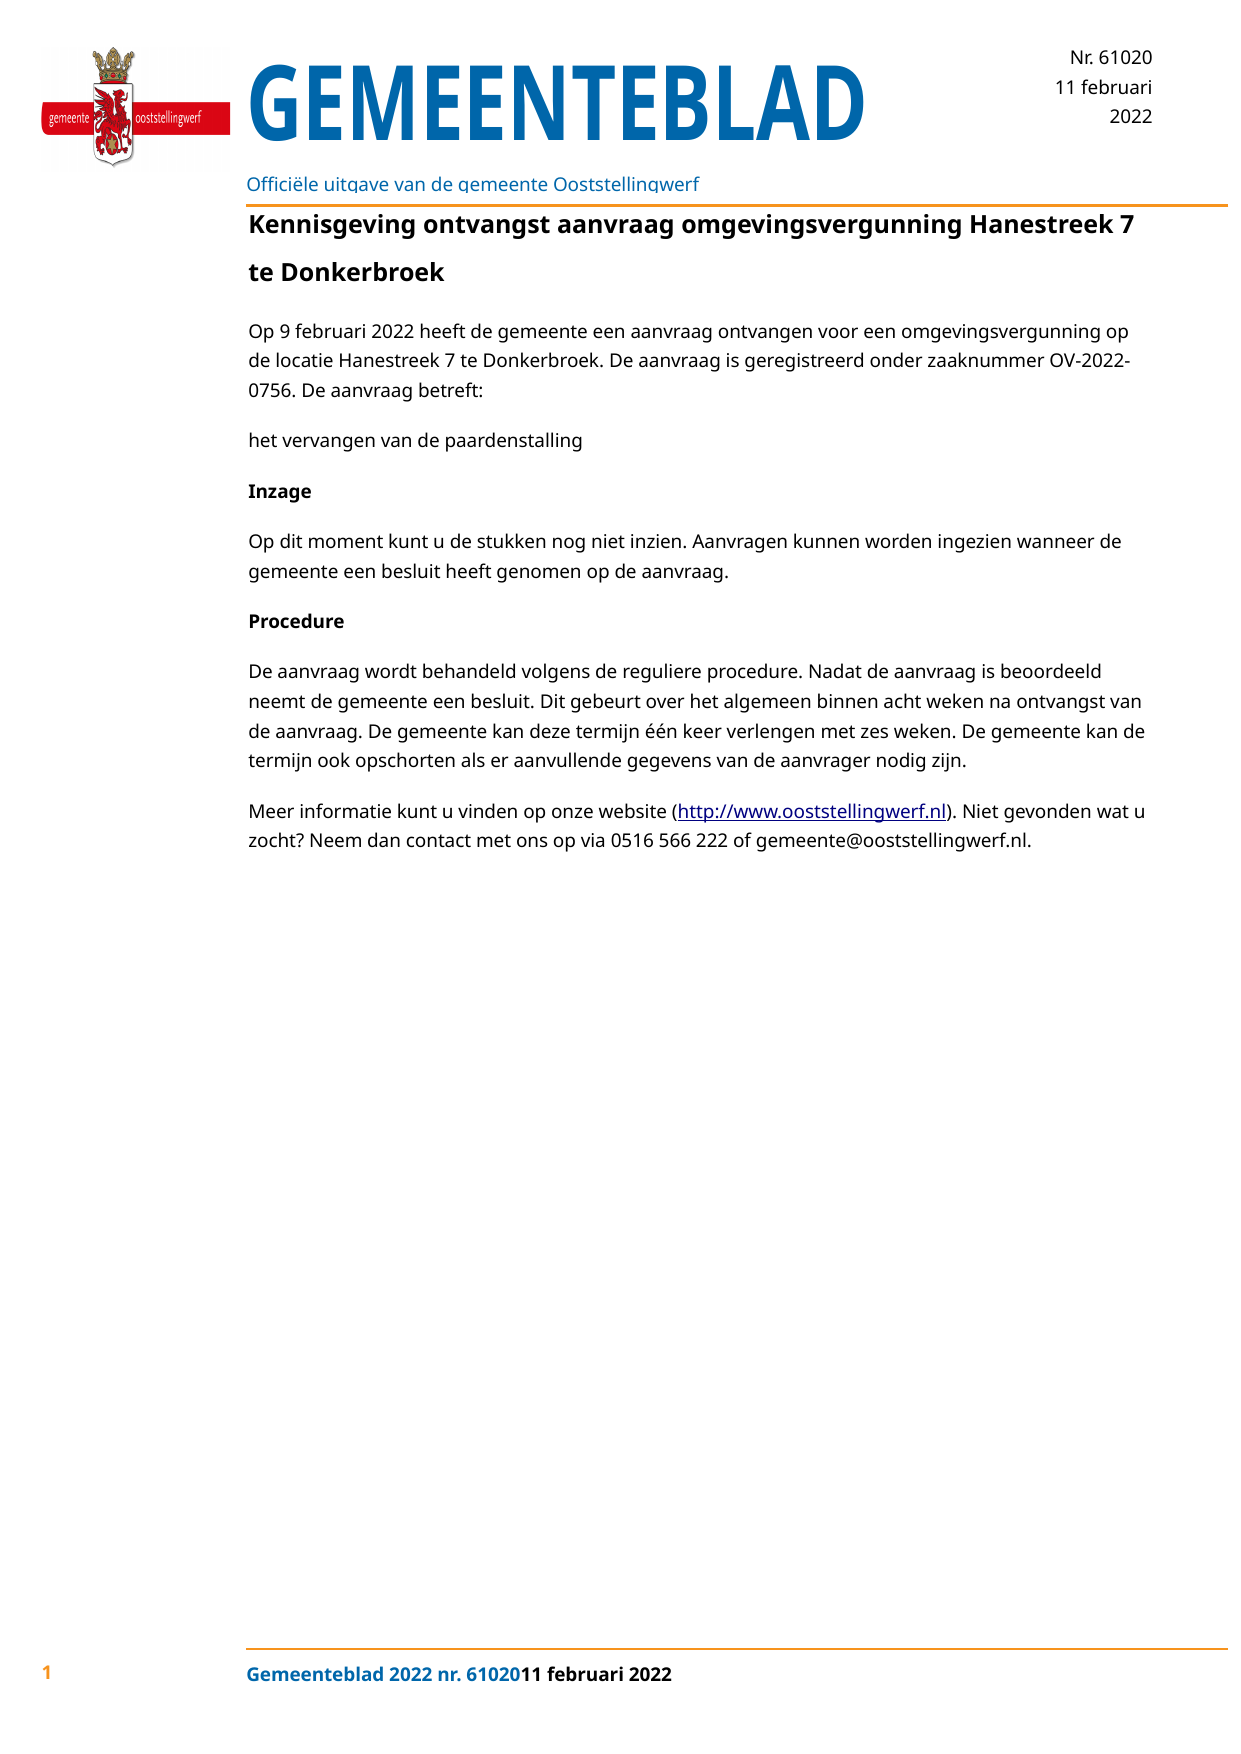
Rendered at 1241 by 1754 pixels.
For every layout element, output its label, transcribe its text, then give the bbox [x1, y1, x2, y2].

text Op 9 februari 2022 heeft de gemeente een aanvraag ontvangen voor een omgevingsvergunning op de locatie Hanestreek 7 te Donkerbroek. De aanvraag is geregistreerd onder zaaknummer OV-2022-0756. De aanvraag betreft: [248, 318, 1152, 403]
text het vervangen van de paardenstalling [248, 427, 1152, 453]
text Op dit moment kunt u de stukken nog niet inzien. Aanvragen kunnen worden ingezien wanneer de gemeente een besluit heeft genomen op de aanvraag. [248, 528, 1152, 584]
text De aanvraag wordt behandeld volgens de reguliere procedure. Nadat de aanvraag is beoordeeld neemt de gemeente een besluit. Dit gebeurt over het algemeen binnen acht weken na ontvangst van de aanvraag. De gemeente kan deze termijn één keer verlengen met zes weken. De gemeente kan de termijn ook opschorten als er aanvullende gegevens van de aanvrager nodig zijn. [248, 659, 1152, 773]
picture [41, 47, 231, 172]
text Procedure [248, 608, 1152, 634]
text Kennisgeving ontvangst aanvraag omgevingsvergunning Hanestreek 7 te Donkerbroek [248, 207, 1152, 288]
text Inzage [248, 478, 1152, 504]
text Meer informatie kunt u vinden op onze website (http://www.ooststellingwerf.nl). Niet gevonden wat u zocht? Neem dan contact met ons op via 0516 566 222 of gemeente@ooststellingwerf.nl. [248, 798, 1152, 853]
